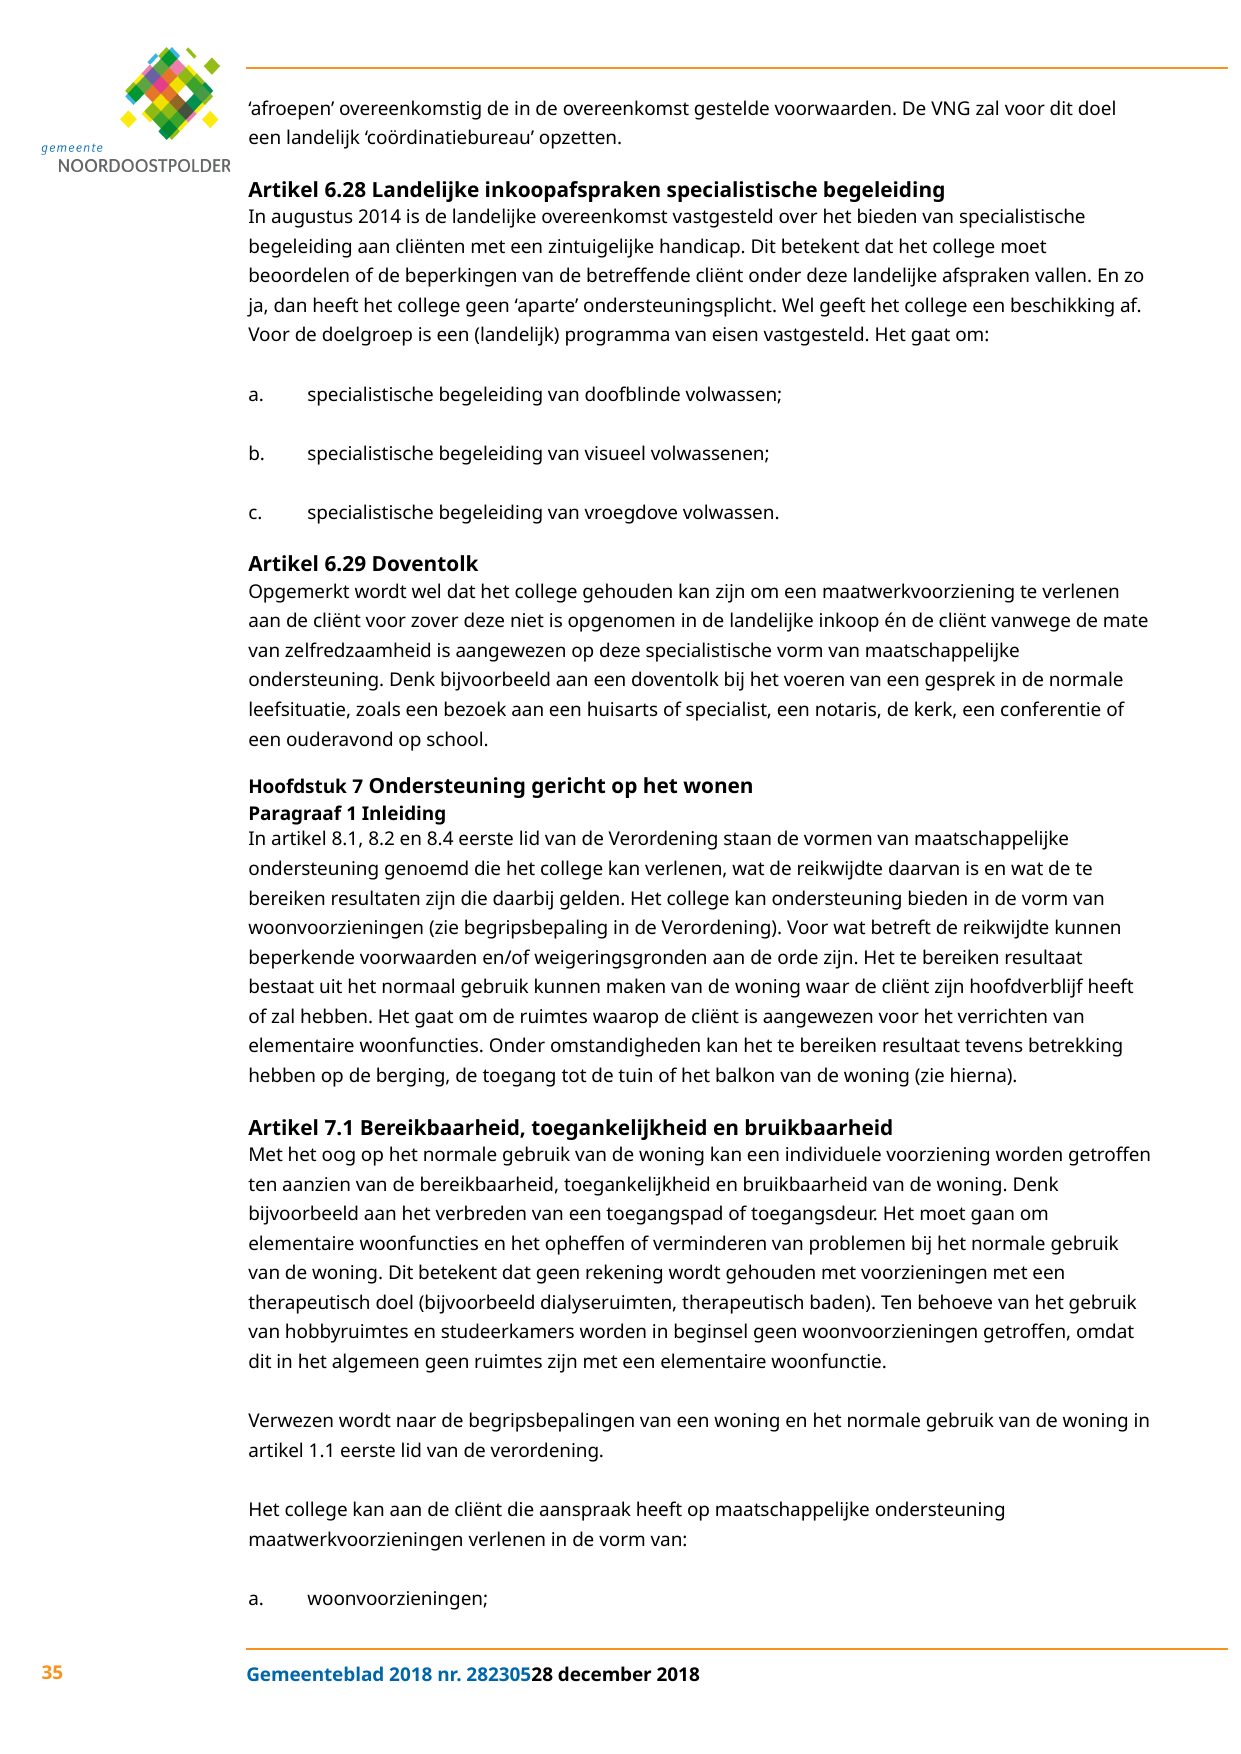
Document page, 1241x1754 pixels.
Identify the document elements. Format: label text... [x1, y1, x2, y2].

text ‘afroepen’ overeenkomstig de in de overeenkomst gestelde voorwaarden. De VNG zal voor dit doel een landelijk ‘coördinatiebureau’ opzetten. [248, 95, 1152, 150]
text Hoofdstuk 7 Ondersteuning gericht op het wonen [248, 771, 1152, 800]
text Artikel 6.28 Landelijke inkoopafspraken specialistische begeleiding [248, 175, 1152, 203]
text Artikel 7.1 Bereikbaarheid, toegankelijkheid en bruikbaarheid [248, 1113, 1152, 1141]
text Paragraaf 1 Inleiding [248, 800, 1152, 826]
list woonvoorzieningen; [248, 1585, 1152, 1611]
list specialistische begeleiding van vroegdove volwassen. [248, 499, 1152, 525]
text Artikel 6.29 Doventolk [248, 549, 1152, 578]
list specialistische begeleiding van doofblinde volwassen; [248, 381, 1152, 406]
text Opgemerkt wordt wel dat het college gehouden kan zijn om een maatwerkvoorziening te verlenen aan de cliënt voor zover deze niet is opgenomen in de landelijke inkoop én de cliënt vanwege de mate van zelfredzaamheid is aangewezen op deze specialistische vorm van maatschappelijke ondersteuning. Denk bijvoorbeeld aan een doventolk bij het voeren van een gesprek in de normale leefsituatie, zoals een bezoek aan een huisarts of specialist, een notaris, de kerk, een conferentie of een ouderavond op school. [248, 578, 1152, 752]
list specialistische begeleiding van visueel volwassenen; [248, 440, 1152, 466]
text Het college kan aan de cliënt die aanspraak heeft op maatschappelijke ondersteuning maatwerkvoorzieningen verlenen in de vorm van: [248, 1496, 1152, 1551]
text Verwezen wordt naar de begripsbepalingen van een woning en het normale gebruik van de woning in artikel 1.1 eerste lid van de verordening. [248, 1407, 1152, 1463]
text In augustus 2014 is de landelijke overeenkomst vastgesteld over het bieden van specialistische begeleiding aan cliënten met een zintuigelijke handicap. Dit betekent dat het college moet beoordelen of de beperkingen van de betreffende cliënt onder deze landelijke afspraken vallen. En zo ja, dan heeft het college geen ‘aparte’ ondersteuningsplicht. Wel geeft het college een beschikking af. Voor de doelgroep is een (landelijk) programma van eisen vastgesteld. Het gaat om: [248, 203, 1152, 347]
text In artikel 8.1, 8.2 en 8.4 eerste lid van de Verordening staan de vormen van maatschappelijke ondersteuning genoemd die het college kan verlenen, wat de reikwijdte daarvan is en wat de te bereiken resultaten zijn die daarbij gelden. Het college kan ondersteuning bieden in de vorm van woonvoorzieningen (zie begripsbepaling in de Verordening). Voor wat betreft de reikwijdte kunnen beperkende voorwaarden en/of weigeringsgronden aan de orde zijn. Het te bereiken resultaat bestaat uit het normaal gebruik kunnen maken van de woning waar de cliënt zijn hoofdverblijf heeft of zal hebben. Het gaat om de ruimtes waarop de cliënt is aangewezen voor het verrichten van elementaire woonfuncties. Onder omstandigheden kan het te bereiken resultaat tevens betrekking hebben op de berging, de toegang tot de tuin of het balkon van de woning (zie hierna). [248, 826, 1152, 1088]
picture [41, 47, 231, 172]
text Met het oog op het normale gebruik van de woning kan een individuele voorziening worden getroffen ten aanzien van de bereikbaarheid, toegankelijkheid en bruikbaarheid van de woning. Denk bijvoorbeeld aan het verbreden van een toegangspad of toegangsdeur. Het moet gaan om elementaire woonfuncties en het opheffen of verminderen van problemen bij het normale gebruik van de woning. Dit betekent dat geen rekening wordt gehouden met voorzieningen met een therapeutisch doel (bijvoorbeeld dialyseruimten, therapeutisch baden). Ten behoeve van het gebruik van hobbyruimtes en studeerkamers worden in beginsel geen woonvoorzieningen getroffen, omdat dit in het algemeen geen ruimtes zijn met een elementaire woonfunctie. [248, 1141, 1152, 1374]
